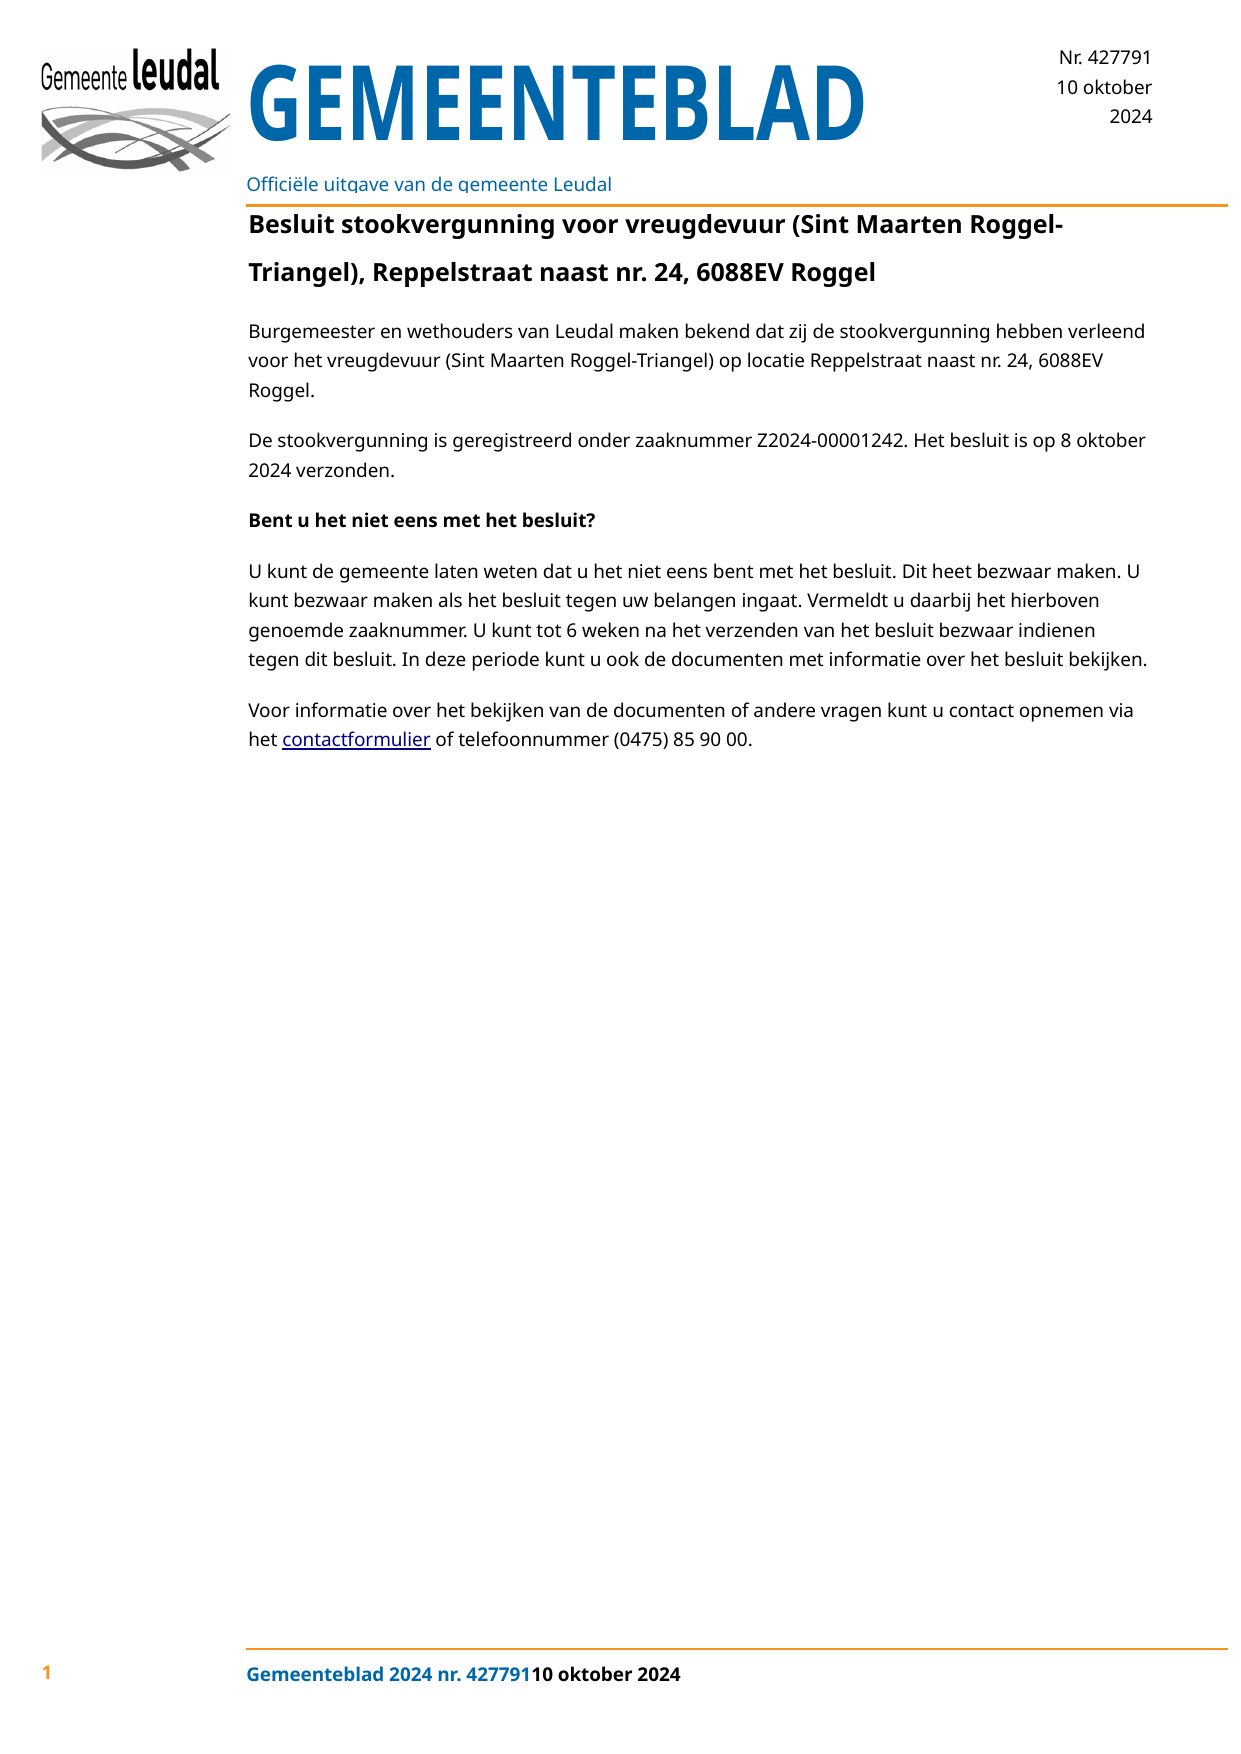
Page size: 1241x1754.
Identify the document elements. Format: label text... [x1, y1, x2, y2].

text Besluit stookvergunning voor vreugdevuur (Sint Maarten Roggel-Triangel), Reppelstraat naast nr. 24, 6088EV Roggel [248, 207, 1152, 288]
text De stookvergunning is geregistreerd onder zaaknummer Z2024-00001242. Het besluit is op 8 oktober 2024 verzonden. [248, 427, 1152, 483]
picture [41, 47, 231, 172]
text Burgemeester en wethouders van Leudal maken bekend dat zij de stookvergunning hebben verleend voor het vreugdevuur (Sint Maarten Roggel-Triangel) op locatie Reppelstraat naast nr. 24, 6088EV Roggel. [248, 318, 1152, 403]
text U kunt de gemeente laten weten dat u het niet eens bent met het besluit. Dit heet bezwaar maken. U kunt bezwaar maken als het besluit tegen uw belangen ingaat. Vermeldt u daarbij het hierboven genoemde zaaknummer. U kunt tot 6 weken na het verzenden van het besluit bezwaar indienen tegen dit besluit. In deze periode kunt u ook de documenten met informatie over het besluit bekijken. [248, 558, 1152, 672]
text Bent u het niet eens met het besluit? [248, 507, 1152, 533]
text Voor informatie over het bekijken van de documenten of andere vragen kunt u contact opnemen via het contactformulier of telefoonnummer (0475) 85 90 00. [248, 697, 1152, 752]
